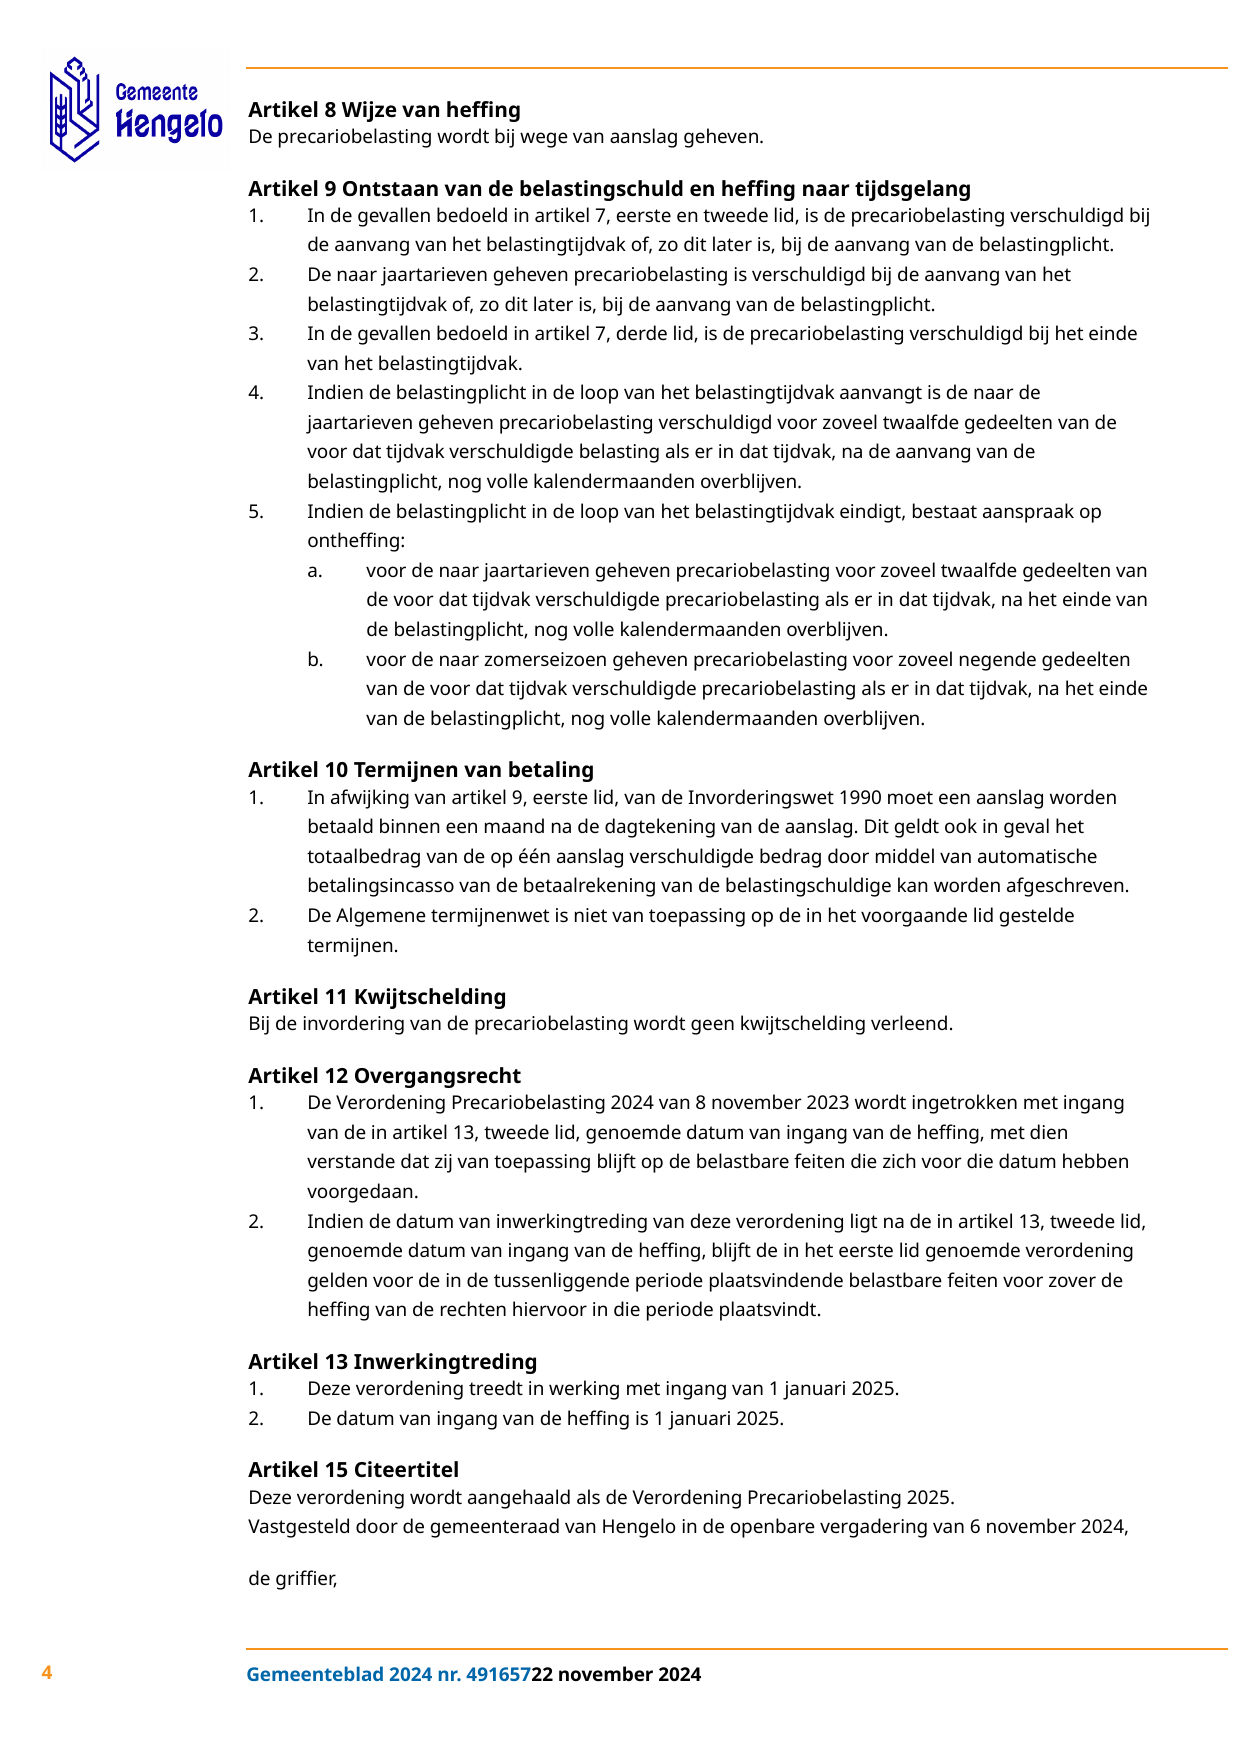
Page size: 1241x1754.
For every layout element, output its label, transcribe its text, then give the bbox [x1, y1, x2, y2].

text Vastgesteld door de gemeenteraad van Hengelo in de openbare vergadering van 6 november 2024, [248, 1513, 1152, 1539]
list In afwijking van artikel 9, eerste lid, van de Invorderingswet 1990 moet een aanslag worden betaald binnen een maand na de dagtekening van de aanslag. Dit geldt ook in geval het totaalbedrag van de op één aanslag verschuldigde bedrag door middel van automatische betalingsincasso van de betaalrekening van de belastingschuldige kan worden afgeschreven. [248, 784, 1152, 898]
list De Verordening Precariobelasting 2024 van 8 november 2023 wordt ingetrokken met ingang van de in artikel 13, tweede lid, genoemde datum van ingang van de heffing, met dien verstande dat zij van toepassing blijft op de belastbare feiten die zich voor die datum hebben voorgedaan. [248, 1089, 1152, 1204]
text De precariobelasting wordt bij wege van aanslag geheven. [248, 123, 1152, 149]
list De Algemene termijnenwet is niet van toepassing op de in het voorgaande lid gestelde termijnen. [248, 902, 1152, 957]
text Artikel 15 Citeertitel [248, 1455, 1152, 1484]
list Indien de belastingplicht in de loop van het belastingtijdvak aanvangt is de naar de jaartarieven geheven precariobelasting verschuldigd voor zoveel twaalfde gedeelten van de voor dat tijdvak verschuldigde belasting als er in dat tijdvak, na de aanvang van de belastingplicht, nog volle kalendermaanden overblijven. [248, 379, 1152, 494]
list Indien de belastingplicht in de loop van het belastingtijdvak eindigt, bestaat aanspraak op ontheffing: [248, 498, 1152, 553]
list voor de naar jaartarieven geheven precariobelasting voor zoveel twaalfde gedeelten van de voor dat tijdvak verschuldigde precariobelasting als er in dat tijdvak, na het einde van de belastingplicht, nog volle kalendermaanden overblijven. [307, 557, 1152, 642]
list De naar jaartarieven geheven precariobelasting is verschuldigd bij de aanvang van het belastingtijdvak of, zo dit later is, bij de aanvang van de belastingplicht. [248, 261, 1152, 317]
list In de gevallen bedoeld in artikel 7, derde lid, is de precariobelasting verschuldigd bij het einde van het belastingtijdvak. [248, 320, 1152, 376]
text de griffier, [248, 1565, 1152, 1591]
text Artikel 12 Overgangsrecht [248, 1061, 1152, 1089]
text Artikel 11 Kwijtschelding [248, 982, 1152, 1011]
list Deze verordening treedt in werking met ingang van 1 januari 2025. [248, 1375, 1152, 1401]
list De datum van ingang van de heffing is 1 januari 2025. [248, 1405, 1152, 1431]
text Artikel 8 Wijze van heffing [248, 95, 1152, 123]
text Artikel 10 Termijnen van betaling [248, 755, 1152, 784]
list In de gevallen bedoeld in artikel 7, eerste en tweede lid, is de precariobelasting verschuldigd bij de aanvang van het belastingtijdvak of, zo dit later is, bij de aanvang van de belastingplicht. [248, 202, 1152, 257]
text Bij de invordering van de precariobelasting wordt geen kwijtschelding verleend. [248, 1011, 1152, 1036]
picture [41, 47, 231, 172]
list voor de naar zomerseizoen geheven precariobelasting voor zoveel negende gedeelten van de voor dat tijdvak verschuldigde precariobelasting als er in dat tijdvak, na het einde van de belastingplicht, nog volle kalendermaanden overblijven. [307, 646, 1152, 731]
text Deze verordening wordt aangehaald als de Verordening Precariobelasting 2025. [248, 1484, 1152, 1509]
text Artikel 13 Inwerkingtreding [248, 1347, 1152, 1375]
list Indien de datum van inwerkingtreding van deze verordening ligt na de in artikel 13, tweede lid, genoemde datum van ingang van de heffing, blijft de in het eerste lid genoemde verordening gelden voor de in de tussenliggende periode plaatsvindende belastbare feiten voor zover de heffing van de rechten hiervoor in die periode plaatsvindt. [248, 1208, 1152, 1322]
text Artikel 9 Ontstaan van de belastingschuld en heffing naar tijdsgelang [248, 174, 1152, 202]
